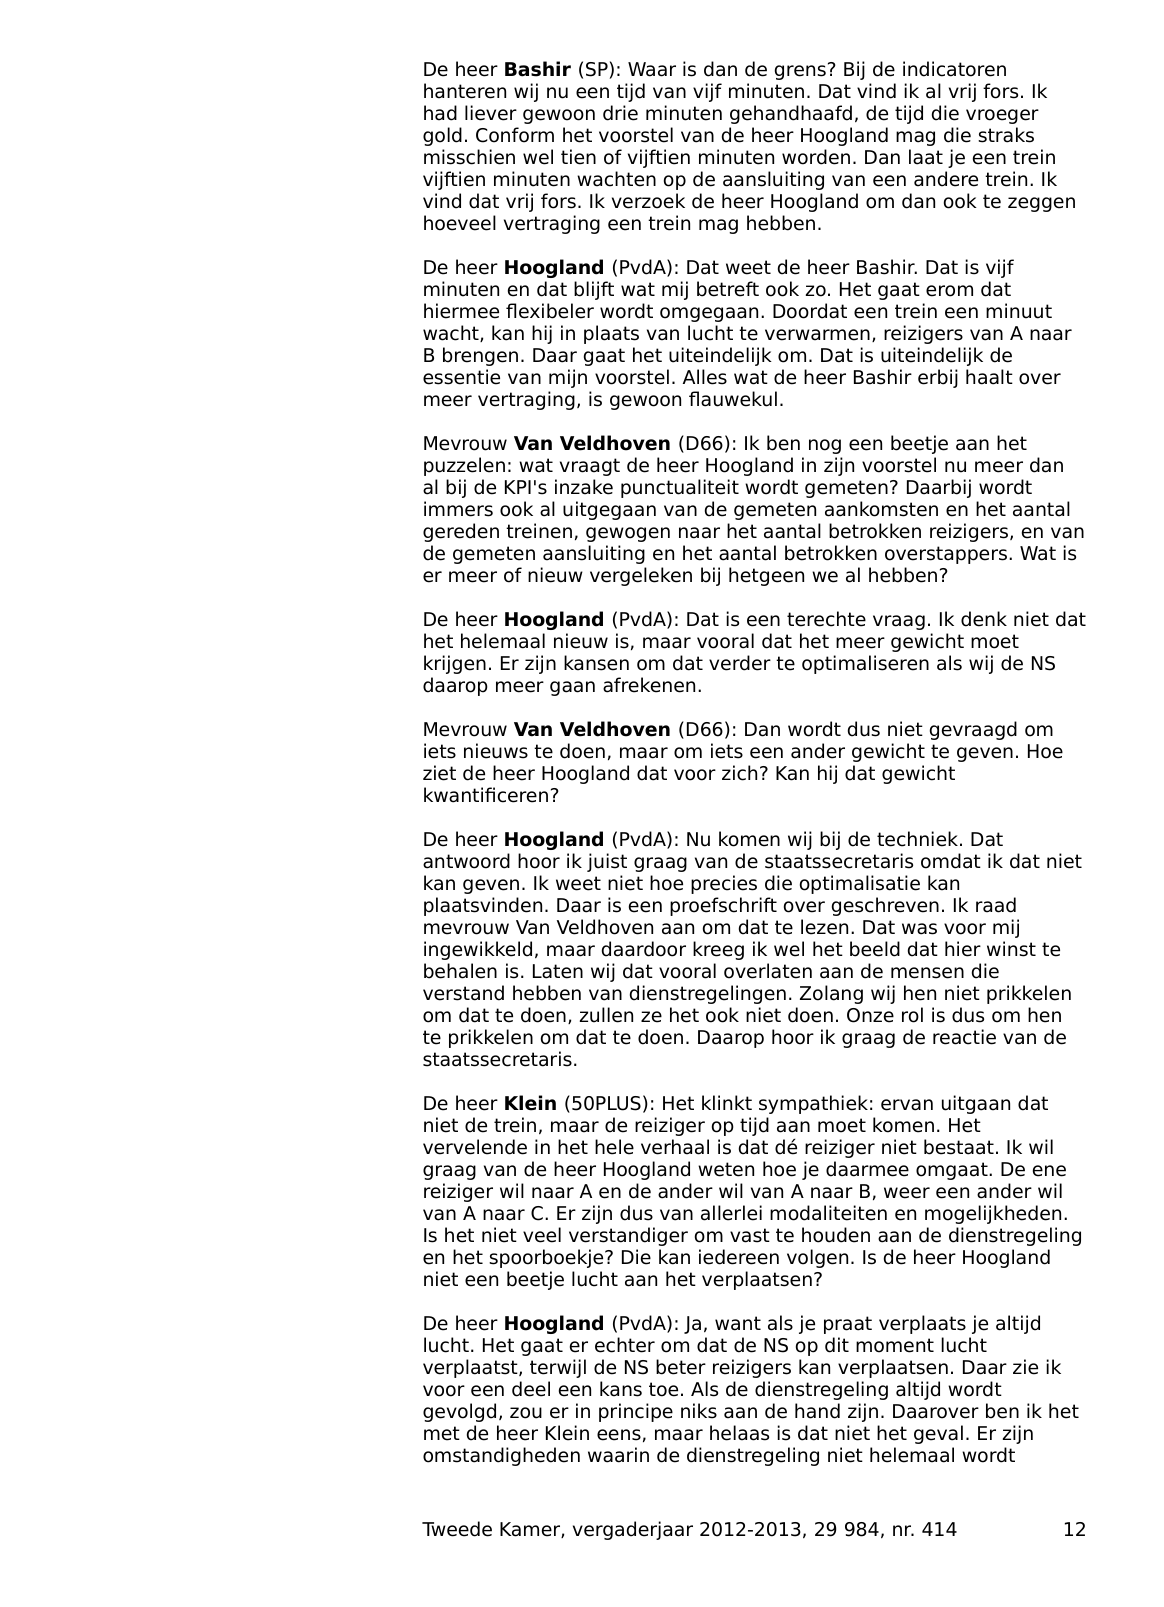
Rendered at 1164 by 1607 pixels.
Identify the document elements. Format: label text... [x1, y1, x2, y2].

text Mevrouw Van Veldhoven (D66): Dan wordt dus niet gevraagd om iets nieuws te doen, maar om iets een ander gewicht te geven. Hoe ziet de heer Hoogland dat voor zich? Kan hij dat gewicht kwantificeren? [422, 719, 1087, 807]
text De heer Hoogland (PvdA): Ja, want als je praat verplaats je altijd lucht. Het gaat er echter om dat de NS op dit moment lucht verplaatst, terwijl de NS beter reizigers kan verplaatsen. Daar zie ik voor een deel een kans toe. Als de dienstregeling altijd wordt gevolgd, zou er in principe niks aan de hand zijn. Daarover ben ik het met de heer Klein eens, maar helaas is dat niet het geval. Er zijn omstandigheden waarin de dienstregeling niet helemaal wordt [422, 1313, 1087, 1467]
text De heer Klein (50PLUS): Het klinkt sympathiek: ervan uitgaan dat niet de trein, maar de reiziger op tijd aan moet komen. Het vervelende in het hele verhaal is dat dé reiziger niet bestaat. Ik wil graag van de heer Hoogland weten hoe je daarmee omgaat. De ene reiziger wil naar A en de ander wil van A naar B, weer een ander wil van A naar C. Er zijn dus van allerlei modaliteiten en mogelijkheden. Is het niet veel verstandiger om vast te houden aan de dienstregeling en het spoorboekje? Die kan iedereen volgen. Is de heer Hoogland niet een beetje lucht aan het verplaatsen? [422, 1093, 1087, 1291]
text De heer Hoogland (PvdA): Dat is een terechte vraag. Ik denk niet dat het helemaal nieuw is, maar vooral dat het meer gewicht moet krijgen. Er zijn kansen om dat verder te optimaliseren als wij de NS daarop meer gaan afrekenen. [422, 609, 1087, 697]
text De heer Bashir (SP): Waar is dan de grens? Bij de indicatoren hanteren wij nu een tijd van vijf minuten. Dat vind ik al vrij fors. Ik had liever gewoon drie minuten gehandhaafd, de tijd die vroeger gold. Conform het voorstel van de heer Hoogland mag die straks misschien wel tien of vijftien minuten worden. Dan laat je een trein vijftien minuten wachten op de aansluiting van een andere trein. Ik vind dat vrij fors. Ik verzoek de heer Hoogland om dan ook te zeggen hoeveel vertraging een trein mag hebben. [422, 59, 1087, 235]
text Mevrouw Van Veldhoven (D66): Ik ben nog een beetje aan het puzzelen: wat vraagt de heer Hoogland in zijn voorstel nu meer dan al bij de KPI's inzake punctualiteit wordt gemeten? Daarbij wordt immers ook al uitgegaan van de gemeten aankomsten en het aantal gereden treinen, gewogen naar het aantal betrokken reizigers, en van de gemeten aansluiting en het aantal betrokken overstappers. Wat is er meer of nieuw vergeleken bij hetgeen we al hebben? [422, 433, 1087, 587]
text De heer Hoogland (PvdA): Dat weet de heer Bashir. Dat is vijf minuten en dat blijft wat mij betreft ook zo. Het gaat erom dat hiermee flexibeler wordt omgegaan. Doordat een trein een minuut wacht, kan hij in plaats van lucht te verwarmen, reizigers van A naar B brengen. Daar gaat het uiteindelijk om. Dat is uiteindelijk de essentie van mijn voorstel. Alles wat de heer Bashir erbij haalt over meer vertraging, is gewoon flauwekul. [422, 257, 1087, 411]
text De heer Hoogland (PvdA): Nu komen wij bij de techniek. Dat antwoord hoor ik juist graag van de staatssecretaris omdat ik dat niet kan geven. Ik weet niet hoe precies die optimalisatie kan plaatsvinden. Daar is een proefschrift over geschreven. Ik raad mevrouw Van Veldhoven aan om dat te lezen. Dat was voor mij ingewikkeld, maar daardoor kreeg ik wel het beeld dat hier winst te behalen is. Laten wij dat vooral overlaten aan de mensen die verstand hebben van dienstregelingen. Zolang wij hen niet prikkelen om dat te doen, zullen ze het ook niet doen. Onze rol is dus om hen te prikkelen om dat te doen. Daarop hoor ik graag de reactie van de staatssecretaris. [422, 829, 1087, 1071]
